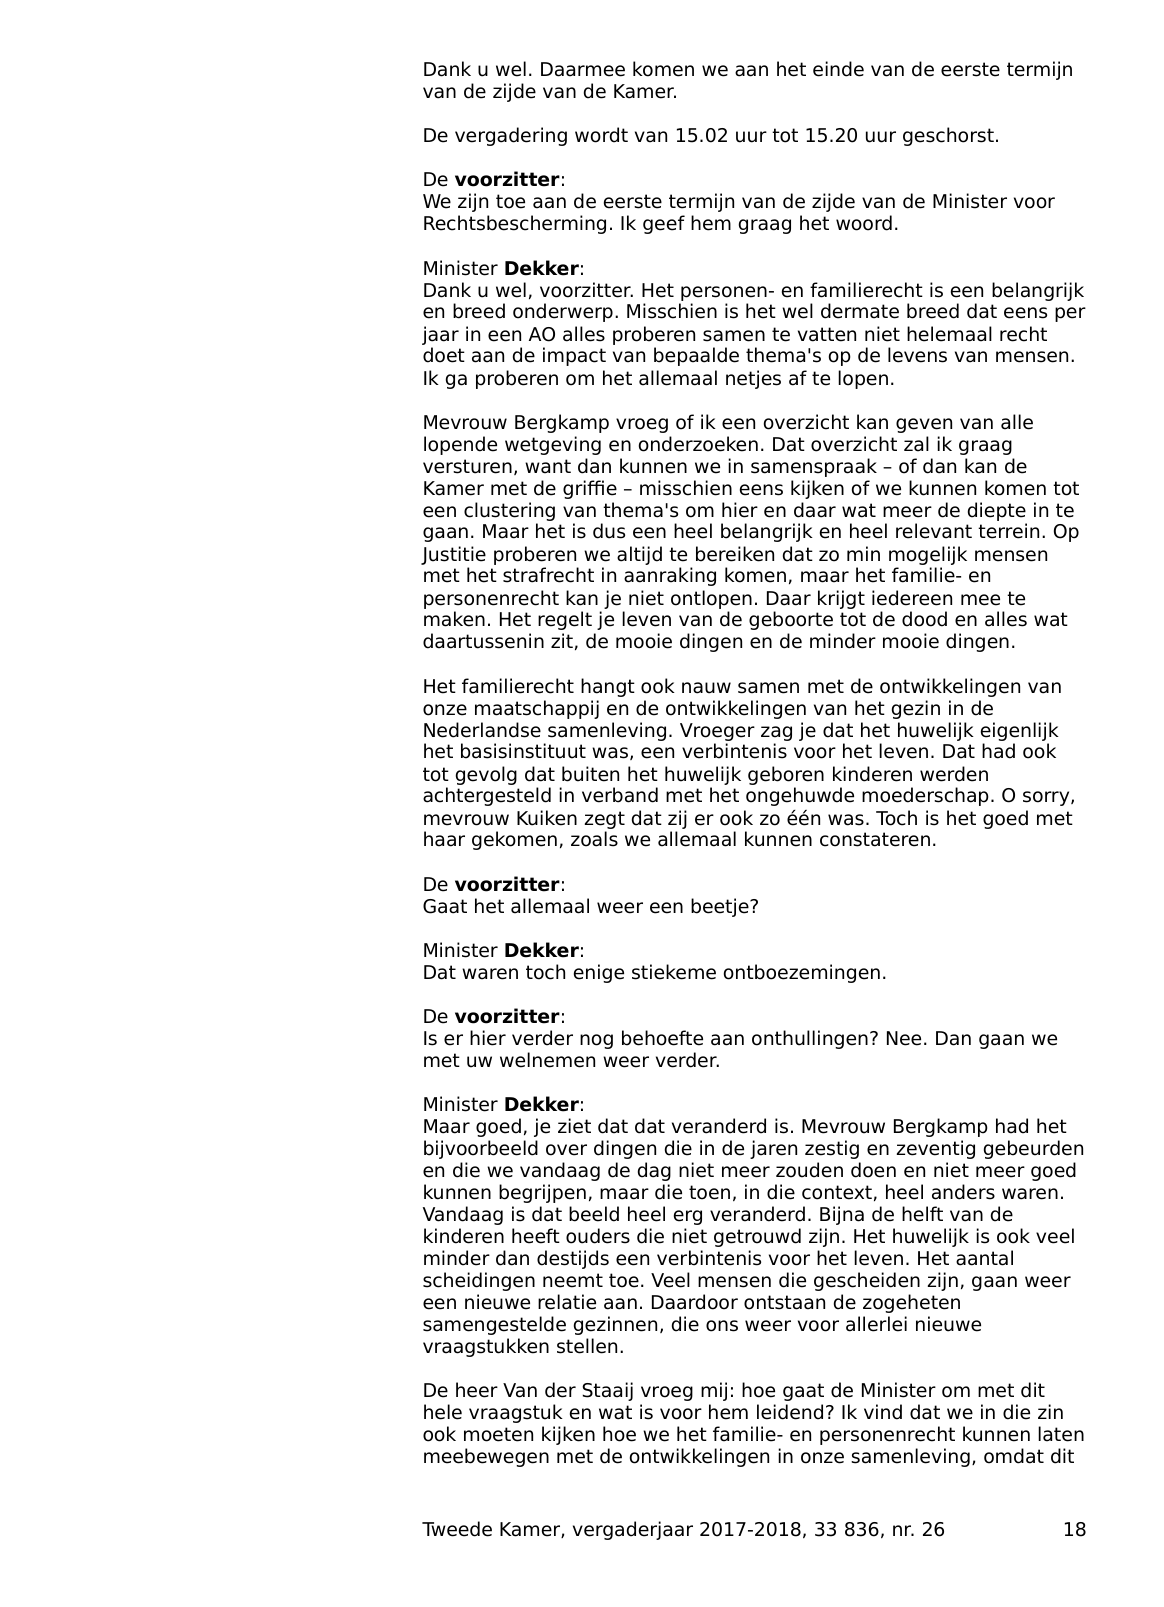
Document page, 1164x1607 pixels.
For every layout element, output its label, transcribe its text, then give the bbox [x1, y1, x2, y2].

text Dank u wel. Daarmee komen we aan het einde van de eerste termijn van de zijde van de Kamer. [422, 59, 1087, 103]
text De voorzitter: [422, 1006, 1087, 1028]
text Gaat het allemaal weer een beetje? [422, 896, 1087, 917]
text Is er hier verder nog behoefte aan onthullingen? Nee. Dan gaan we met uw welnemen weer verder. [422, 1028, 1087, 1072]
text De heer Van der Staaij vroeg mij: hoe gaat de Minister om met dit hele vraagstuk en wat is voor hem leidend? Ik vind dat we in die zin ook moeten kijken hoe we het familie- en personenrecht kunnen laten meebewegen met de ontwikkelingen in onze samenleving, omdat dit [422, 1380, 1087, 1468]
text Mevrouw Bergkamp vroeg of ik een overzicht kan geven van alle lopende wetgeving en onderzoeken. Dat overzicht zal ik graag versturen, want dan kunnen we in samenspraak – of dan kan de Kamer met de griffie – misschien eens kijken of we kunnen komen tot een clustering van thema's om hier en daar wat meer de diepte in te gaan. Maar het is dus een heel belangrijk en heel relevant terrein. Op Justitie proberen we altijd te bereiken dat zo min mogelijk mensen met het strafrecht in aanraking komen, maar het familie- en personenrecht kan je niet ontlopen. Daar krijgt iedereen mee te maken. Het regelt je leven van de geboorte tot de dood en alles wat daartussenin zit, de mooie dingen en de minder mooie dingen. [422, 412, 1087, 653]
text Minister Dekker: [422, 257, 1087, 279]
text De voorzitter: [422, 169, 1087, 191]
text De vergadering wordt van 15.02 uur tot 15.20 uur geschorst. [422, 125, 1087, 147]
text We zijn toe aan de eerste termijn van de zijde van de Minister voor Rechtsbescherming. Ik geef hem graag het woord. [422, 191, 1087, 235]
text Het familierecht hangt ook nauw samen met de ontwikkelingen van onze maatschappij en de ontwikkelingen van het gezin in de Nederlandse samenleving. Vroeger zag je dat het huwelijk eigenlijk het basisinstituut was, een verbintenis voor het leven. Dat had ook tot gevolg dat buiten het huwelijk geboren kinderen werden achtergesteld in verband met het ongehuwde moederschap. O sorry, mevrouw Kuiken zegt dat zij er ook zo één was. Toch is het goed met haar gekomen, zoals we allemaal kunnen constateren. [422, 676, 1087, 851]
text De voorzitter: [422, 873, 1087, 896]
text Minister Dekker: [422, 1094, 1087, 1116]
text Maar goed, je ziet dat dat veranderd is. Mevrouw Bergkamp had het bijvoorbeeld over dingen die in de jaren zestig en zeventig gebeurden en die we vandaag de dag niet meer zouden doen en niet meer goed kunnen begrijpen, maar die toen, in die context, heel anders waren. Vandaag is dat beeld heel erg veranderd. Bijna de helft van de kinderen heeft ouders die niet getrouwd zijn. Het huwelijk is ook veel minder dan destijds een verbintenis voor het leven. Het aantal scheidingen neemt toe. Veel mensen die gescheiden zijn, gaan weer een nieuwe relatie aan. Daardoor ontstaan de zogeheten samengestelde gezinnen, die ons weer voor allerlei nieuwe vraagstukken stellen. [422, 1116, 1087, 1358]
text Dat waren toch enige stiekeme ontboezemingen. [422, 962, 1087, 984]
text Minister Dekker: [422, 940, 1087, 962]
text Dank u wel, voorzitter. Het personen- en familierecht is een belangrijk en breed onderwerp. Misschien is het wel dermate breed dat eens per jaar in een AO alles proberen samen te vatten niet helemaal recht doet aan de impact van bepaalde thema's op de levens van mensen. Ik ga proberen om het allemaal netjes af te lopen. [422, 279, 1087, 389]
